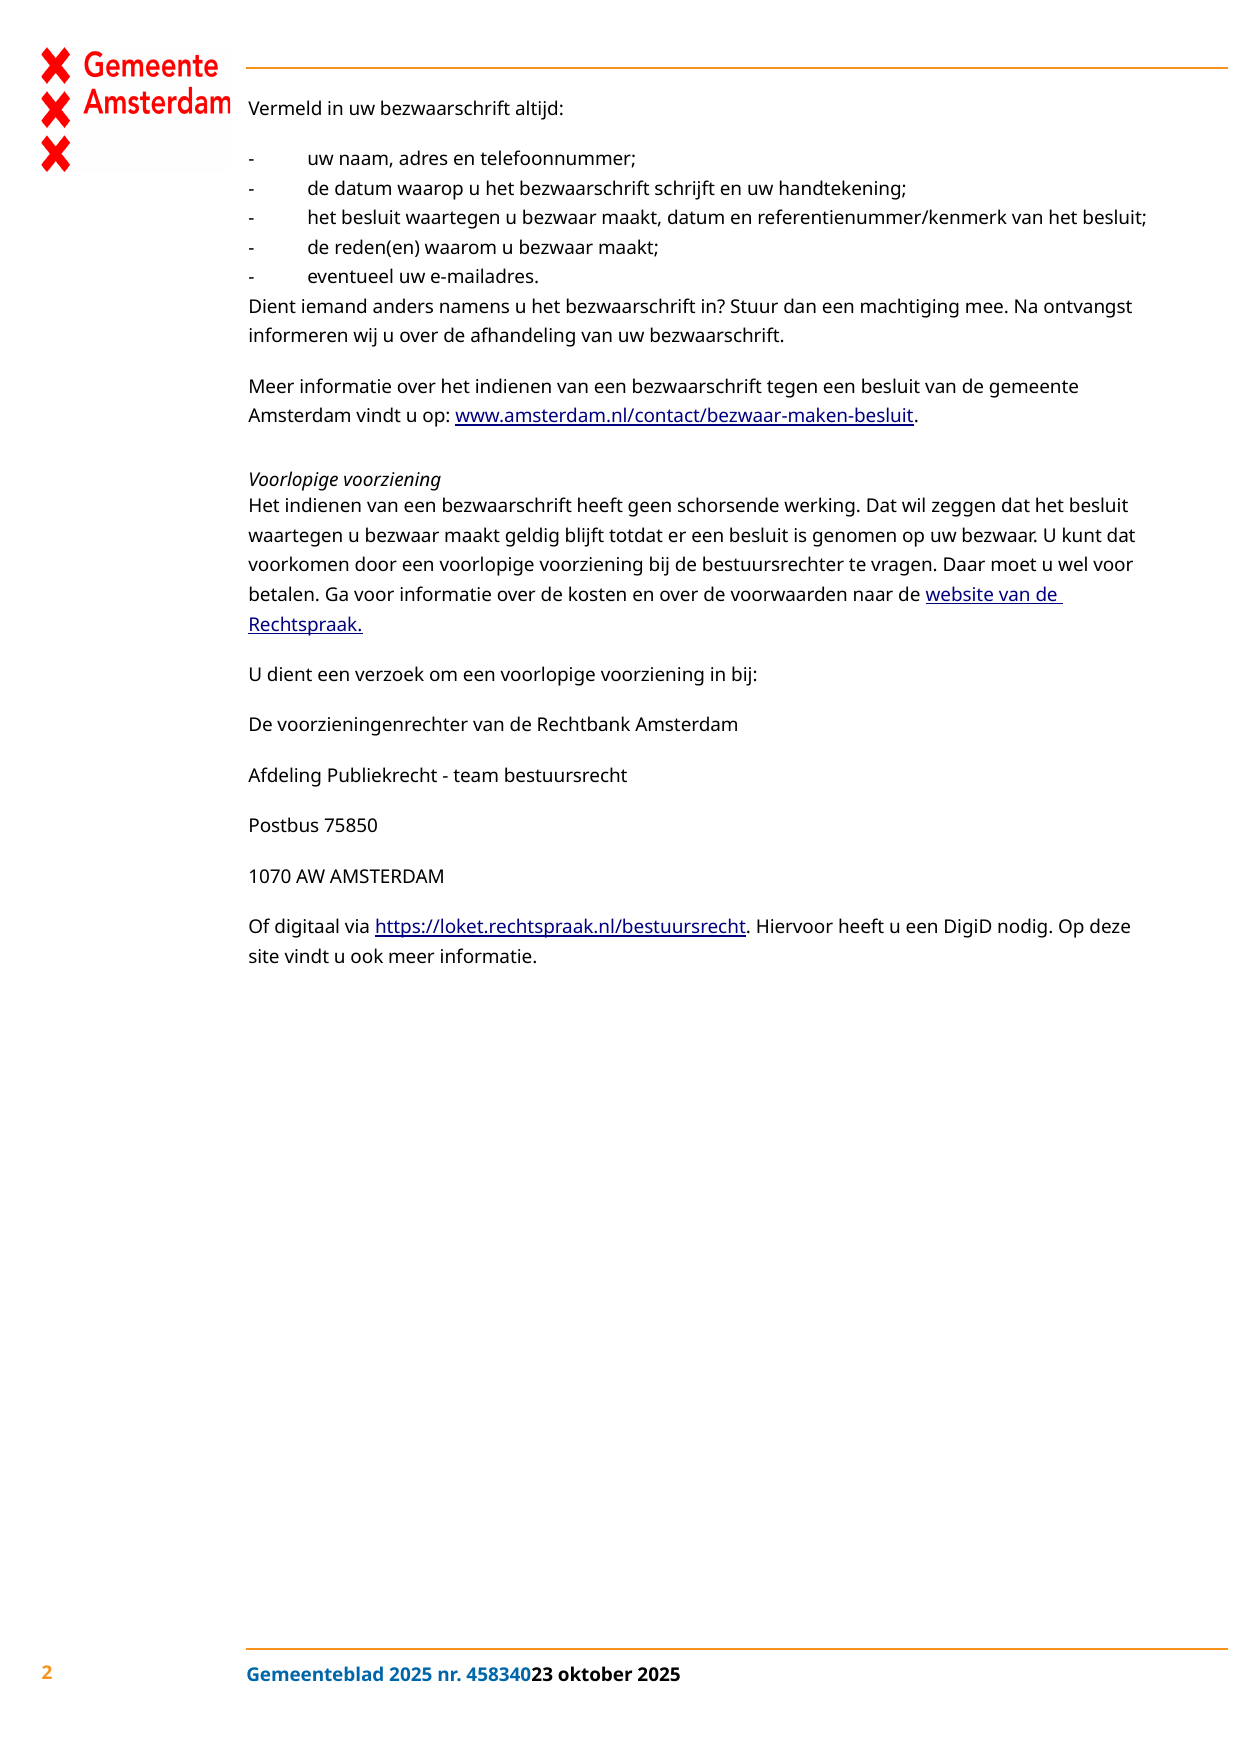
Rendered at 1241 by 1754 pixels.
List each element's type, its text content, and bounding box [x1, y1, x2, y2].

picture [41, 47, 231, 172]
list de reden(en) waarom u bezwaar maakt; [248, 234, 1152, 260]
text Dient iemand anders namens u het bezwaarschrift in? Stuur dan een machtiging mee. Na ontvangst informeren wij u over de afhandeling van uw bezwaarschrift. [248, 293, 1152, 348]
list eventueel uw e-mailadres. [248, 263, 1152, 289]
text Postbus 75850 [248, 812, 1152, 838]
text Afdeling Publiekrecht - team bestuursrecht [248, 762, 1152, 788]
list uw naam, adres en telefoonnummer; [248, 145, 1152, 171]
text 1070 AW AMSTERDAM [248, 863, 1152, 888]
text Vermeld in uw bezwaarschrift altijd: [248, 95, 1152, 121]
text Of digitaal via https://loket.rechtspraak.nl/bestuursrecht. Hiervoor heeft u een DigiD nodig. Op deze site vindt u ook meer informatie. [248, 913, 1152, 968]
text De voorzieningenrechter van de Rechtbank Amsterdam [248, 712, 1152, 737]
list het besluit waartegen u bezwaar maakt, datum en referentienummer/kenmerk van het besluit; [248, 204, 1152, 230]
list de datum waarop u het bezwaarschrift schrijft en uw handtekening; [248, 175, 1152, 201]
text Het indienen van een bezwaarschrift heeft geen schorsende werking. Dat wil zeggen dat het besluit waartegen u bezwaar maakt geldig blijft totdat er een besluit is genomen op uw bezwaar. U kunt dat voorkomen door een voorlopige voorziening bij de bestuursrechter te vragen. Daar moet u wel voor betalen. Ga voor informatie over de kosten en over de voorwaarden naar de website van de Rechtspraak. [248, 492, 1152, 636]
text Voorlopige voorziening [248, 467, 1152, 492]
text Meer informatie over het indienen van een bezwaarschrift tegen een besluit van de gemeente Amsterdam vindt u op: www.amsterdam.nl/contact/bezwaar-maken-besluit. [248, 373, 1152, 428]
text U dient een verzoek om een voorlopige voorziening in bij: [248, 661, 1152, 687]
